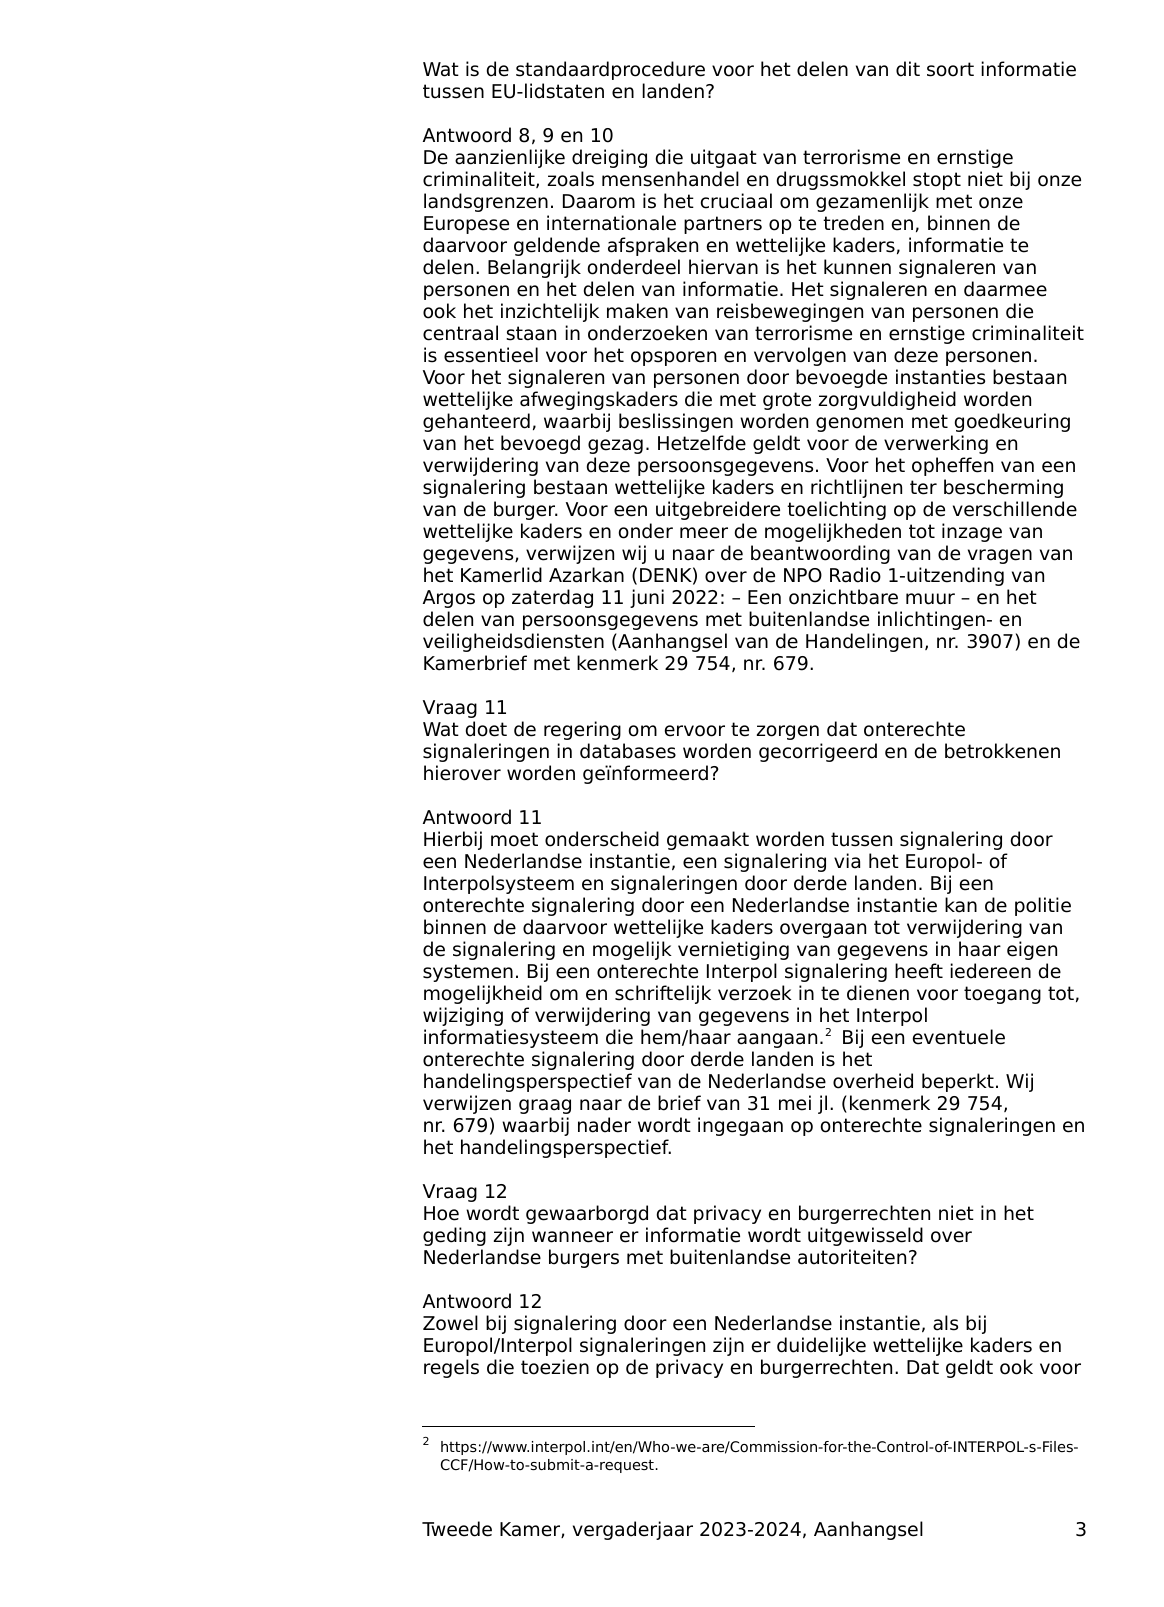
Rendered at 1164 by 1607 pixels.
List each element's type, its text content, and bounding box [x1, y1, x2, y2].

text Wat is de standaardprocedure voor het delen van dit soort informatie tussen EU-lidstaten en landen? [422, 59, 1087, 103]
text Antwoord 8, 9 en 10 [422, 125, 1087, 147]
text Vraag 11 [422, 697, 1087, 719]
text Antwoord 12 [422, 1291, 1087, 1313]
text Wat doet de regering om ervoor te zorgen dat onterechte signaleringen in databases worden gecorrigeerd en de betrokkenen hierover worden geïnformeerd? [422, 719, 1087, 785]
text Zowel bij signalering door een Nederlandse instantie, als bij Europol/Interpol signaleringen zijn er duidelijke wettelijke kaders en regels die toezien op de privacy en burgerrechten. Dat geldt ook voor [422, 1313, 1087, 1379]
text https://www.interpol.int/en/Who-we-are/Commission-for-the-Control-of-INTERPOL-s-Files-CCF/How-to-submit-a-request. [422, 1435, 1087, 1474]
text Hierbij moet onderscheid gemaakt worden tussen signalering door een Nederlandse instantie, een signalering via het Europol- of Interpolsysteem en signaleringen door derde landen. Bij een onterechte signalering door een Nederlandse instantie kan de politie binnen de daarvoor wettelijke kaders overgaan tot verwijdering van de signalering en mogelijk vernietiging van gegevens in haar eigen systemen. Bij een onterechte Interpol signalering heeft iedereen de mogelijkheid om en schriftelijk verzoek in te dienen voor toegang tot, wijziging of verwijdering van gegevens in het Interpol informatiesysteem die hem/haar aangaan. Bij een eventuele onterechte signalering door derde landen is het handelingsperspectief van de Nederlandse overheid beperkt. Wij verwijzen graag naar de brief van 31 mei jl. (kenmerk 29 754, nr. 679) waarbij nader wordt ingegaan op onterechte signaleringen en het handelingsperspectief. [422, 829, 1087, 1159]
text Vraag 12 [422, 1181, 1087, 1203]
text Antwoord 11 [422, 807, 1087, 829]
text De aanzienlijke dreiging die uitgaat van terrorisme en ernstige criminaliteit, zoals mensenhandel en drugssmokkel stopt niet bij onze landsgrenzen. Daarom is het cruciaal om gezamenlijk met onze Europese en internationale partners op te treden en, binnen de daarvoor geldende afspraken en wettelijke kaders, informatie te delen. Belangrijk onderdeel hiervan is het kunnen signaleren van personen en het delen van informatie. Het signaleren en daarmee ook het inzichtelijk maken van reisbewegingen van personen die centraal staan in onderzoeken van terrorisme en ernstige criminaliteit is essentieel voor het opsporen en vervolgen van deze personen. Voor het signaleren van personen door bevoegde instanties bestaan wettelijke afwegingskaders die met grote zorgvuldigheid worden gehanteerd, waarbij beslissingen worden genomen met goedkeuring van het bevoegd gezag. Hetzelfde geldt voor de verwerking en verwijdering van deze persoonsgegevens. Voor het opheffen van een signalering bestaan wettelijke kaders en richtlijnen ter bescherming van de burger. Voor een uitgebreidere toelichting op de verschillende wettelijke kaders en onder meer de mogelijkheden tot inzage van gegevens, verwijzen wij u naar de beantwoording van de vragen van het Kamerlid Azarkan (DENK) over de NPO Radio 1-uitzending van Argos op zaterdag 11 juni 2022: – Een onzichtbare muur – en het delen van persoonsgegevens met buitenlandse inlichtingen- en veiligheidsdiensten (Aanhangsel van de Handelingen, nr. 3907) en de Kamerbrief met kenmerk 29 754, nr. 679. [422, 147, 1087, 675]
text Hoe wordt gewaarborgd dat privacy en burgerrechten niet in het geding zijn wanneer er informatie wordt uitgewisseld over Nederlandse burgers met buitenlandse autoriteiten? [422, 1203, 1087, 1269]
